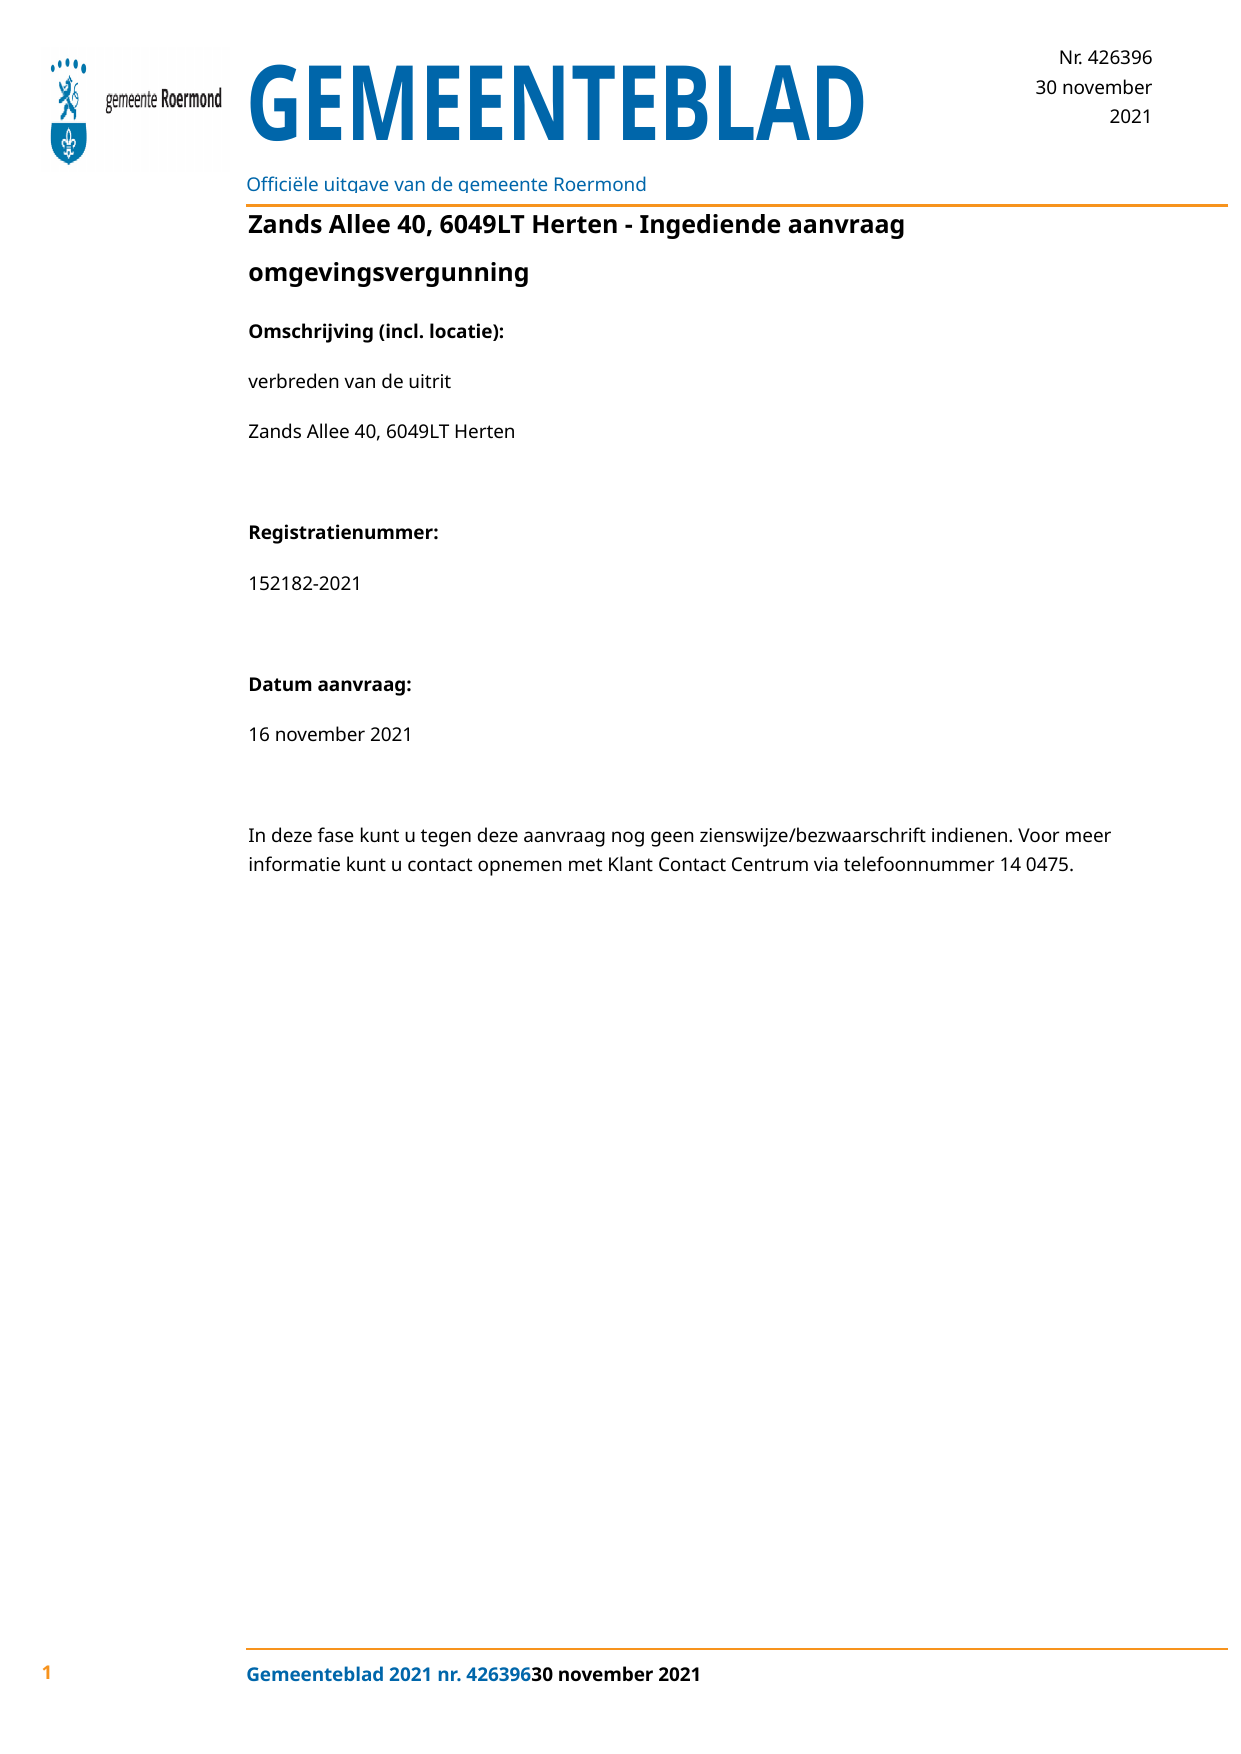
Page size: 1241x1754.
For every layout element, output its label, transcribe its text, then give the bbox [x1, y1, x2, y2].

picture [41, 47, 231, 172]
text 152182-2021 [248, 570, 1152, 596]
text In deze fase kunt u tegen deze aanvraag nog geen zienswijze/bezwaarschrift indienen. Voor meer informatie kunt u contact opnemen met Klant Contact Centrum via telefoonnummer 14 0475. [248, 822, 1152, 877]
text Datum aanvraag: [248, 671, 1152, 697]
text Registratienummer: [248, 519, 1152, 545]
text Omschrijving (incl. locatie): [248, 318, 1152, 344]
text Zands Allee 40, 6049LT Herten - Ingediende aanvraag omgevingsvergunning [248, 207, 1152, 288]
text 16 november 2021 [248, 721, 1152, 747]
text Zands Allee 40, 6049LT Herten [248, 419, 1152, 444]
text verbreden van de uitrit [248, 368, 1152, 394]
